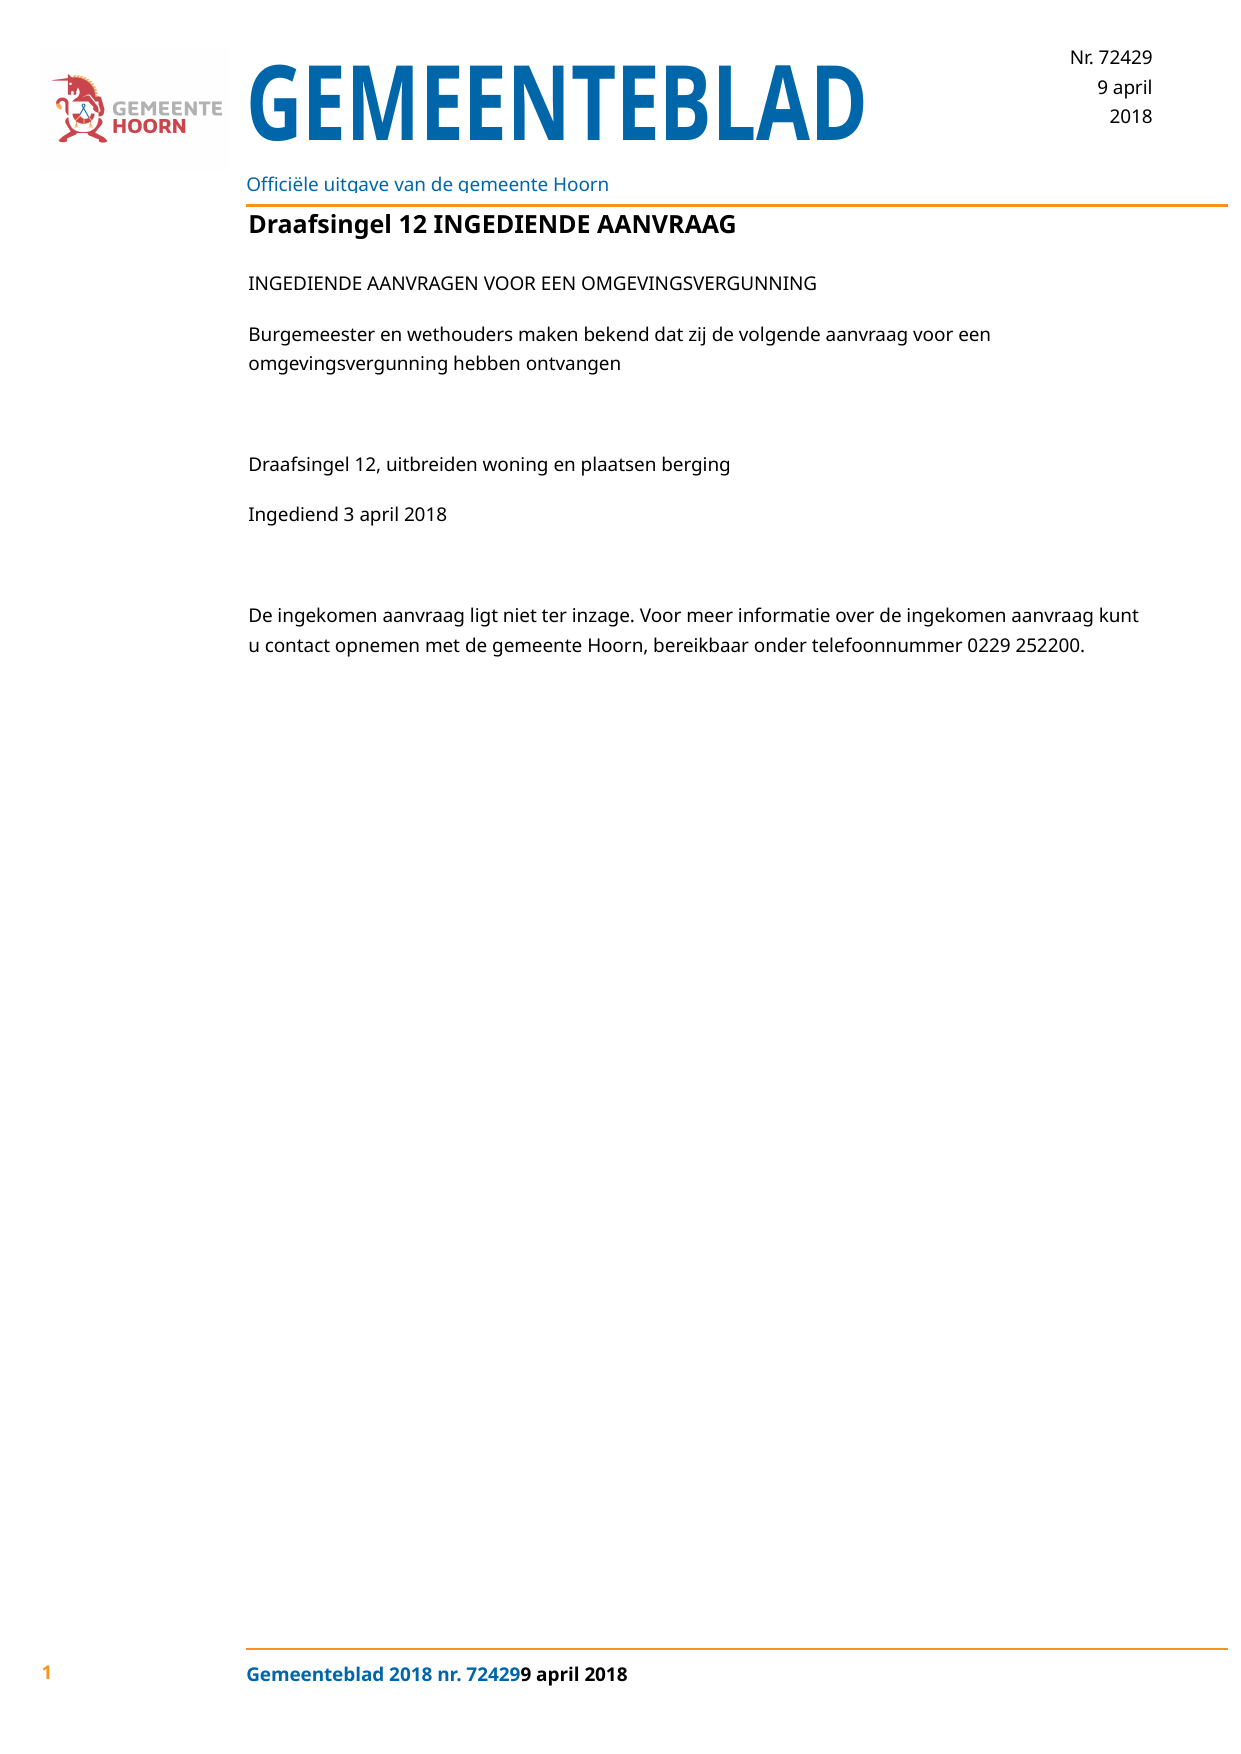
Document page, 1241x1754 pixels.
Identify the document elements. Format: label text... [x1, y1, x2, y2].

text Ingediend 3 april 2018 [248, 502, 1152, 527]
text INGEDIENDE AANVRAGEN VOOR EEN OMGEVINGSVERGUNNING [248, 270, 1152, 296]
text De ingekomen aanvraag ligt niet ter inzage. Voor meer informatie over de ingekomen aanvraag kunt u contact opnemen met de gemeente Hoorn, bereikbaar onder telefoonnummer 0229 252200. [248, 602, 1152, 658]
text Burgemeester en wethouders maken bekend dat zij de volgende aanvraag voor een omgevingsvergunning hebben ontvangen [248, 321, 1152, 376]
text Draafsingel 12 INGEDIENDE AANVRAAG [248, 207, 1152, 241]
picture [41, 47, 231, 172]
text Draafsingel 12, uitbreiden woning en plaatsen berging [248, 451, 1152, 477]
